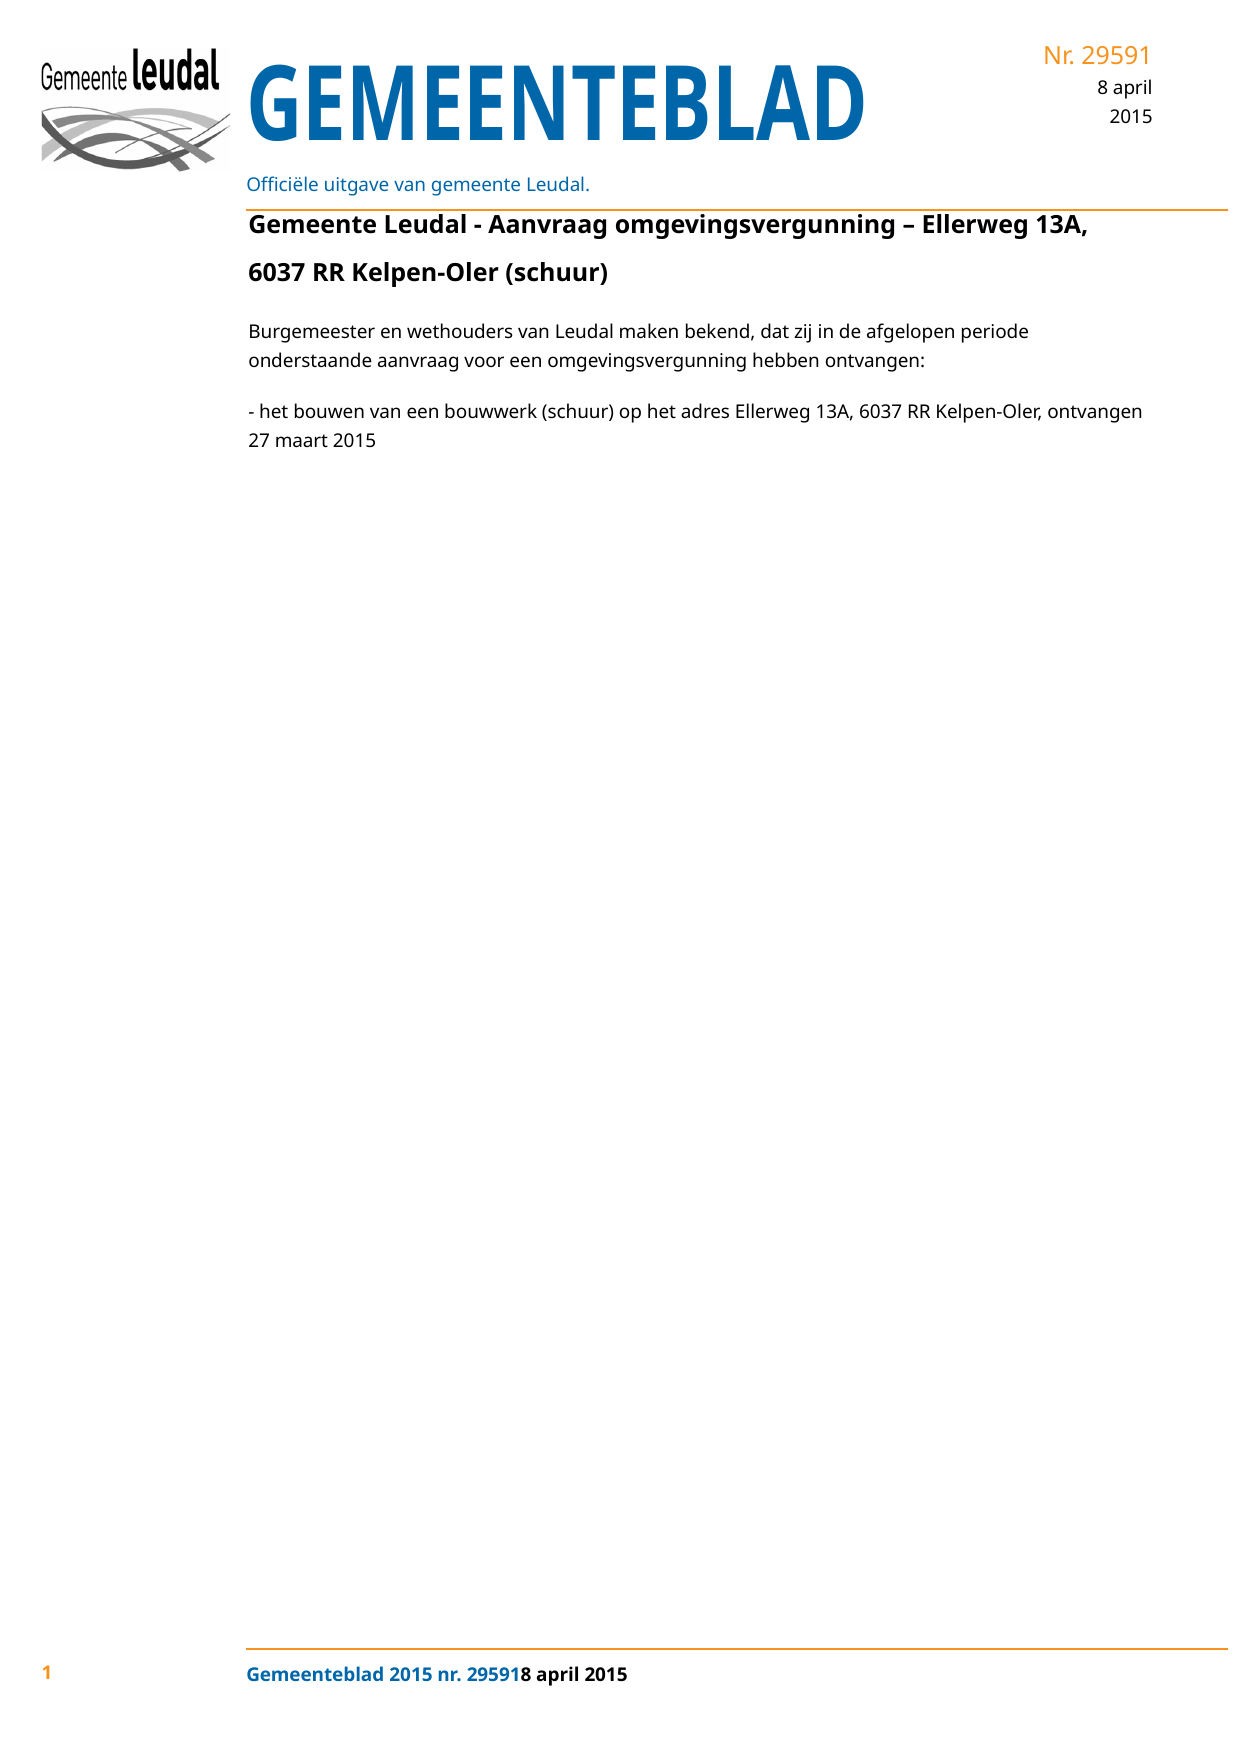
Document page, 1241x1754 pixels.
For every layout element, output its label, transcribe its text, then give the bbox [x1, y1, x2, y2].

picture [41, 47, 231, 172]
text Gemeente Leudal - Aanvraag omgevingsvergunning – Ellerweg 13A, 6037 RR Kelpen-Oler (schuur) [248, 211, 1152, 288]
text Burgemeester en wethouders van Leudal maken bekend, dat zij in de afgelopen periode onderstaande aanvraag voor een omgevingsvergunning hebben ontvangen: [248, 318, 1152, 373]
text - het bouwen van een bouwwerk (schuur) op het adres Ellerweg 13A, 6037 RR Kelpen-Oler, ontvangen 27 maart 2015 [248, 398, 1152, 453]
